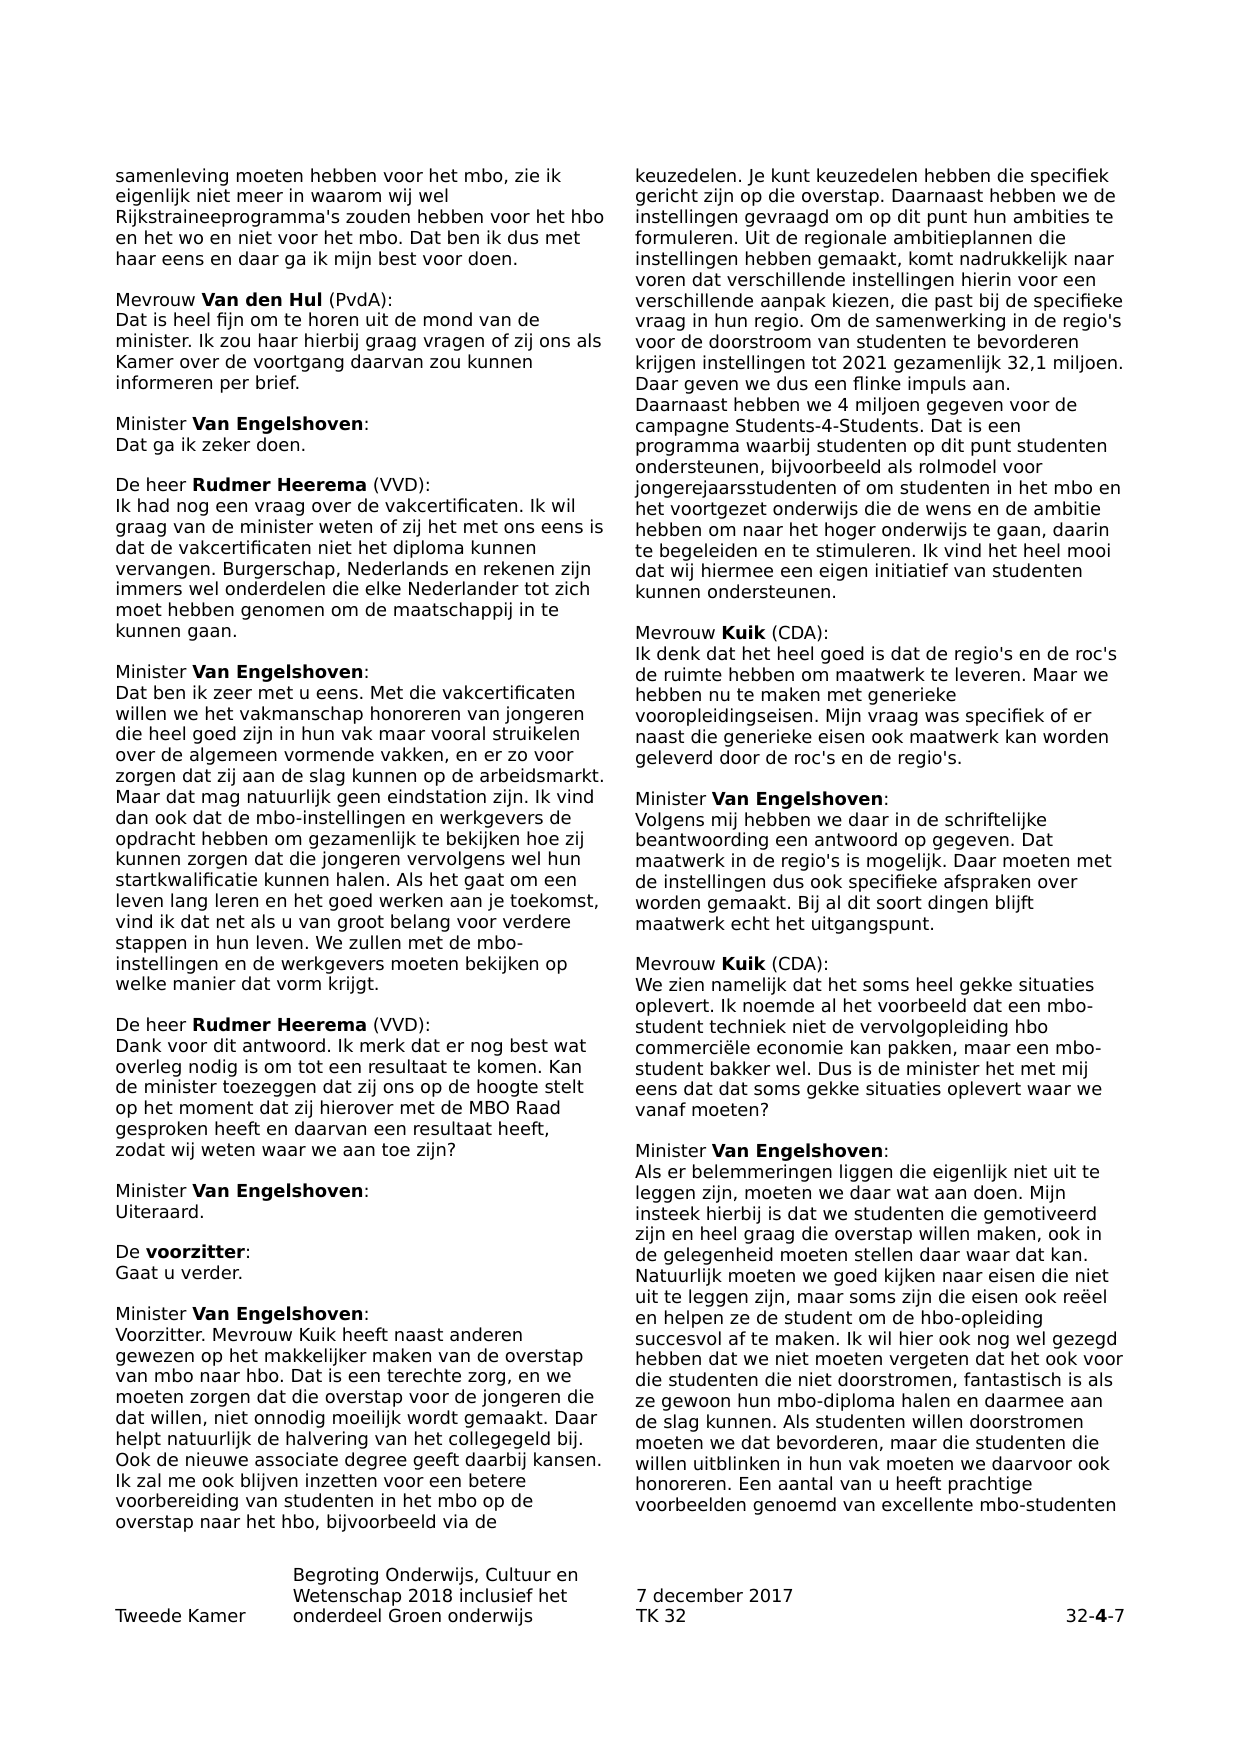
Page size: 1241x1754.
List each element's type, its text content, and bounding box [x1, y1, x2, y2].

text Ik had nog een vraag over de vakcertificaten. Ik wil graag van de minister weten of zij het met ons eens is dat de vakcertificaten niet het diploma kunnen vervangen. Burgerschap, Nederlands en rekenen zijn immers wel onderdelen die elke Nederlander tot zich moet hebben genomen om de maatschappij in te kunnen gaan. [115, 496, 605, 642]
text De heer Rudmer Heerema (VVD): [115, 475, 605, 496]
text Volgens mij hebben we daar in de schriftelijke beantwoording een antwoord op gegeven. Dat maatwerk in de regio's is mogelijk. Daar moeten met de instellingen dus ook specifieke afspraken over worden gemaakt. Bij al dit soort dingen blijft maatwerk echt het uitgangspunt. [635, 809, 1125, 934]
text Minister Van Engelshoven: [635, 788, 1125, 809]
text Mevrouw Kuik (CDA): [635, 954, 1125, 975]
text Dat is heel fijn om te horen uit de mond van de minister. Ik zou haar hierbij graag vragen of zij ons als Kamer over de voortgang daarvan zou kunnen informeren per brief. [115, 310, 605, 393]
text De heer Rudmer Heerema (VVD): [115, 1015, 605, 1036]
text Dat ben ik zeer met u eens. Met die vakcertificaten willen we het vakmanschap honoreren van jongeren die heel goed zijn in hun vak maar vooral struikelen over de algemeen vormende vakken, en er zo voor zorgen dat zij aan de slag kunnen op de arbeidsmarkt. Maar dat mag natuurlijk geen eindstation zijn. Ik vind dan ook dat de mbo-instellingen en werkgevers de opdracht hebben om gezamenlijk te bekijken hoe zij kunnen zorgen dat die jongeren vervolgens wel hun startkwalificatie kunnen halen. Als het gaat om een leven lang leren en het goed werken aan je toekomst, vind ik dat net als u van groot belang voor verdere stappen in hun leven. We zullen met de mbo-instellingen en de werkgevers moeten bekijken op welke manier dat vorm krijgt. [115, 682, 605, 995]
text Gaat u verder. [115, 1263, 605, 1284]
text Minister Van Engelshoven: [635, 1141, 1125, 1162]
text Mevrouw Kuik (CDA): [635, 623, 1125, 643]
text Minister Van Engelshoven: [115, 413, 605, 434]
text keuzedelen. Je kunt keuzedelen hebben die specifiek gericht zijn op die overstap. Daarnaast hebben we de instellingen gevraagd om op dit punt hun ambities te formuleren. Uit de regionale ambitieplannen die instellingen hebben gemaakt, komt nadrukkelijk naar voren dat verschillende instellingen hierin voor een verschillende aanpak kiezen, die past bij de specifieke vraag in hun regio. Om de samenwerking in de regio's voor de doorstroom van studenten te bevorderen krijgen instellingen tot 2021 gezamenlijk 32,1 miljoen. Daar geven we dus een flinke impuls aan. [635, 165, 1125, 394]
text Minister Van Engelshoven: [115, 1181, 605, 1201]
text Als er belemmeringen liggen die eigenlijk niet uit te leggen zijn, moeten we daar wat aan doen. Mijn insteek hierbij is dat we studenten die gemotiveerd zijn en heel graag die overstap willen maken, ook in de gelegenheid moeten stellen daar waar dat kan. Natuurlijk moeten we goed kijken naar eisen die niet uit te leggen zijn, maar soms zijn die eisen ook reëel en helpen ze de student om de hbo-opleiding succesvol af te maken. Ik wil hier ook nog wel gezegd hebben dat we niet moeten vergeten dat het ook voor die studenten die niet doorstromen, fantastisch is als ze gewoon hun mbo-diploma halen en daarmee aan de slag kunnen. Als studenten willen doorstromen moeten we dat bevorderen, maar die studenten die willen uitblinken in hun vak moeten we daarvoor ook honoreren. Een aantal van u heeft prachtige voorbeelden genoemd van excellente mbo-studenten [635, 1162, 1125, 1516]
text Minister Van Engelshoven: [115, 1304, 605, 1324]
text Daarnaast hebben we 4 miljoen gegeven voor de campagne Students-4-Students. Dat is een programma waarbij studenten op dit punt studenten ondersteunen, bijvoorbeeld als rolmodel voor jongerejaarsstudenten of om studenten in het mbo en het voortgezet onderwijs die de wens en de ambitie hebben om naar het hoger onderwijs te gaan, daarin te begeleiden en te stimuleren. Ik vind het heel mooi dat wij hiermee een eigen initiatief van studenten kunnen ondersteunen. [635, 394, 1125, 603]
text samenleving moeten hebben voor het mbo, zie ik eigenlijk niet meer in waarom wij wel Rijkstraineeprogramma's zouden hebben voor het hbo en het wo en niet voor het mbo. Dat ben ik dus met haar eens en daar ga ik mijn best voor doen. [115, 165, 605, 269]
text Dank voor dit antwoord. Ik merk dat er nog best wat overleg nodig is om tot een resultaat te komen. Kan de minister toezeggen dat zij ons op de hoogte stelt op het moment dat zij hierover met de MBO Raad gesproken heeft en daarvan een resultaat heeft, zodat wij weten waar we aan toe zijn? [115, 1036, 605, 1161]
text Mevrouw Van den Hul (PvdA): [115, 289, 605, 310]
text De voorzitter: [115, 1242, 605, 1263]
text Voorzitter. Mevrouw Kuik heeft naast anderen gewezen op het makkelijker maken van de overstap van mbo naar hbo. Dat is een terechte zorg, en we moeten zorgen dat die overstap voor de jongeren die dat willen, niet onnodig moeilijk wordt gemaakt. Daar helpt natuurlijk de halvering van het collegegeld bij. Ook de nieuwe associate degree geeft daarbij kansen. Ik zal me ook blijven inzetten voor een betere voorbereiding van studenten in het mbo op de overstap naar het hbo, bijvoorbeeld via de [115, 1324, 605, 1533]
text Uiteraard. [115, 1201, 605, 1222]
text Dat ga ik zeker doen. [115, 434, 605, 455]
text Minister Van Engelshoven: [115, 662, 605, 682]
text We zien namelijk dat het soms heel gekke situaties oplevert. Ik noemde al het voorbeeld dat een mbo-student techniek niet de vervolgopleiding hbo commerciële economie kan pakken, maar een mbo-student bakker wel. Dus is de minister het met mij eens dat dat soms gekke situaties oplevert waar we vanaf moeten? [635, 975, 1125, 1121]
text Ik denk dat het heel goed is dat de regio's en de roc's de ruimte hebben om maatwerk te leveren. Maar we hebben nu te maken met generieke vooropleidingseisen. Mijn vraag was specifiek of er naast die generieke eisen ook maatwerk kan worden geleverd door de roc's en de regio's. [635, 643, 1125, 768]
